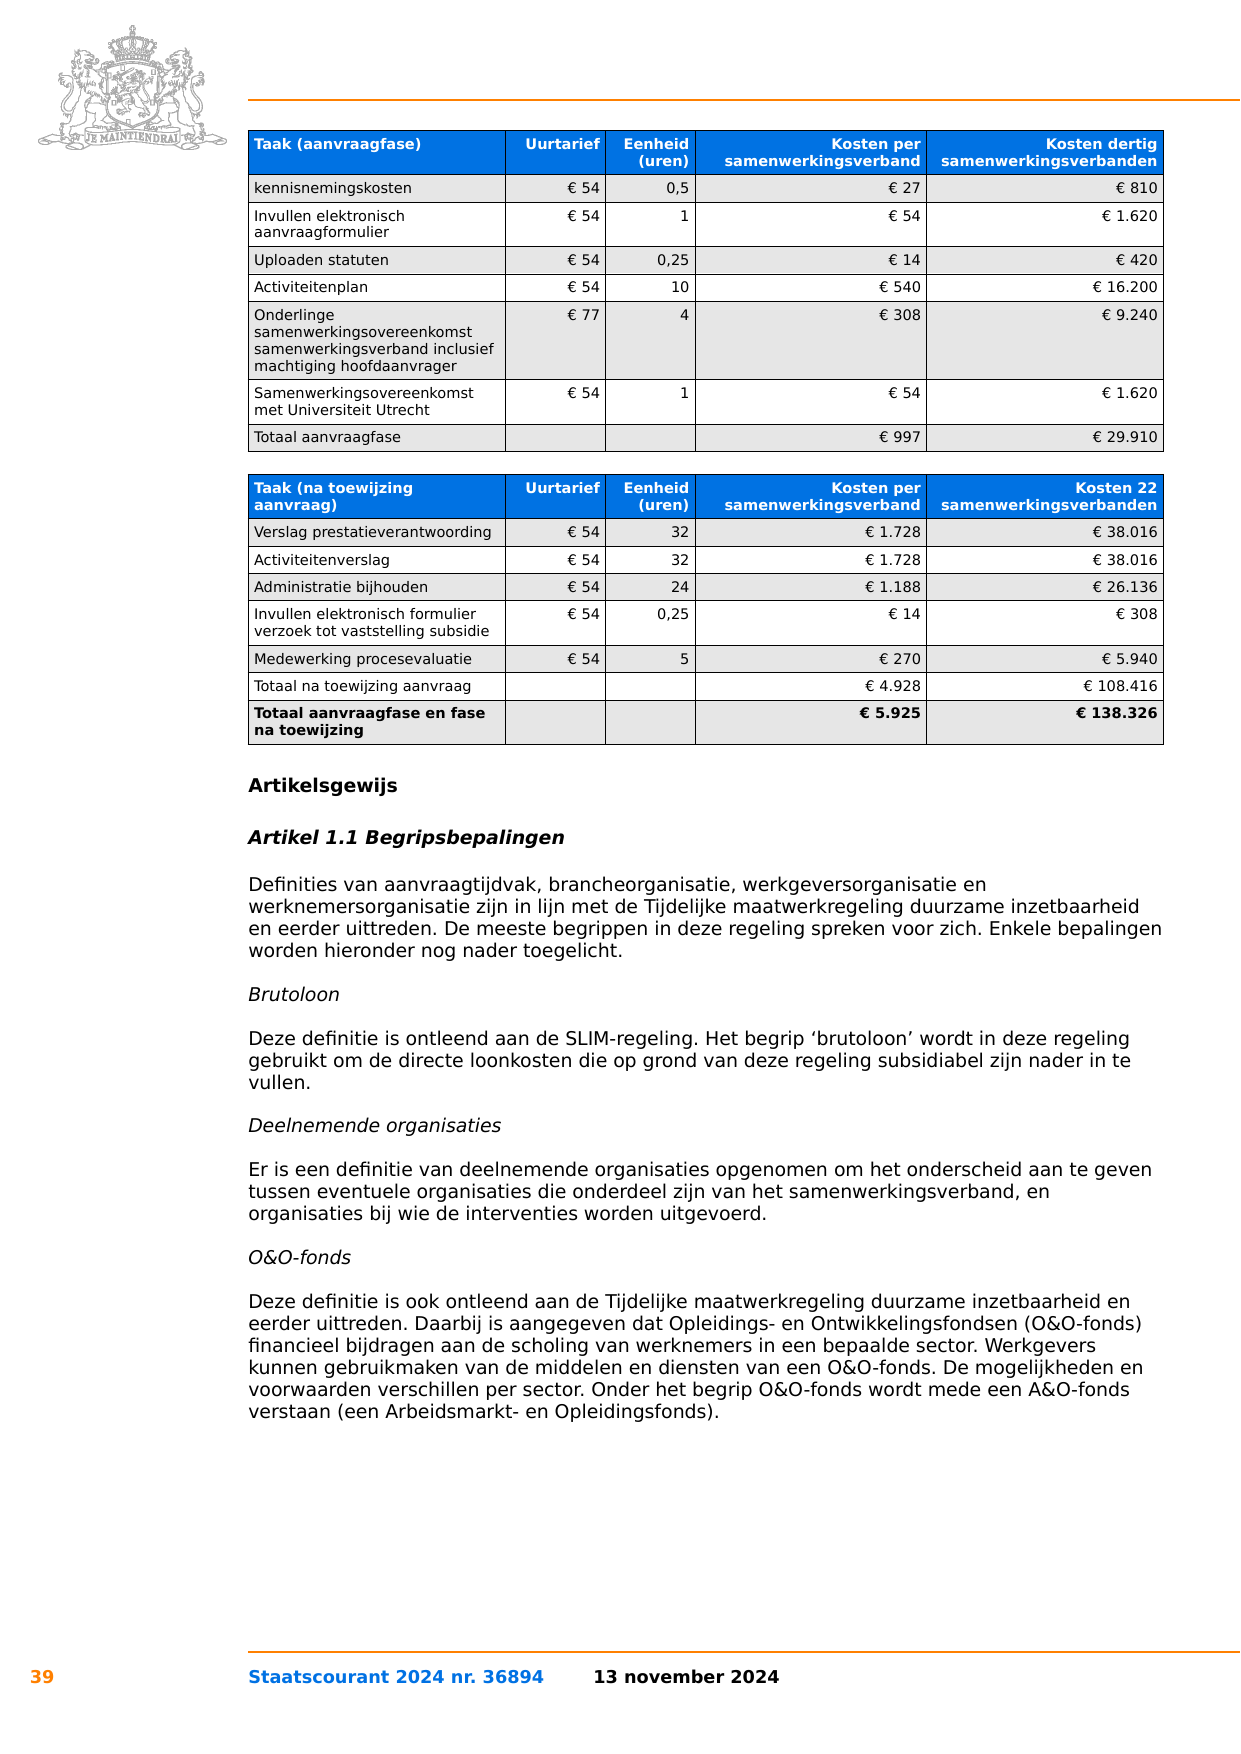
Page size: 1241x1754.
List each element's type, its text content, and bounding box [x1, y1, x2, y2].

table_cell [506, 673, 605, 699]
table_cell 0,25 [606, 247, 695, 273]
table_cell Totaal aanvraagfase [249, 425, 505, 451]
table_cell € 54 [506, 601, 605, 645]
table_cell € 14 [696, 601, 926, 645]
table_cell € 5.940 [927, 646, 1163, 672]
text Deze definitie is ontleend aan de SLIM-regeling. Het begrip ‘brutoloon’ wordt in deze regeling gebruikt om de directe loonkosten die op grond van deze regeling subsidiabel zijn nader in te vullen. [248, 1028, 1163, 1093]
table_cell € 54 [696, 203, 926, 246]
table_cell Onderlinge samenwerkingsovereenkomst samenwerkingsverband inclusief machtiging hoofdaanvrager [249, 302, 505, 379]
table_header Kosten dertig samenwerkingsverbanden [927, 131, 1163, 174]
table_header Eenheid (uren) [606, 475, 695, 518]
table_cell € 16.200 [927, 275, 1163, 301]
table_cell € 270 [696, 646, 926, 672]
table_cell € 27 [696, 175, 926, 202]
table_cell € 1.728 [696, 519, 926, 546]
table_cell € 138.326 [927, 701, 1163, 744]
table_cell € 108.416 [927, 673, 1163, 699]
subtitle Artikel 1.1 Begripsbepalingen [248, 827, 1163, 849]
table_cell 24 [606, 574, 695, 600]
table_cell € 4.928 [696, 673, 926, 699]
table_cell € 54 [696, 380, 926, 423]
table_cell 4 [606, 302, 695, 379]
table_cell Administratie bijhouden [249, 574, 505, 600]
table_cell 0,25 [606, 601, 695, 645]
table_cell € 997 [696, 425, 926, 451]
table_header Uurtarief [506, 475, 605, 518]
table_cell 32 [606, 547, 695, 573]
table_cell 5 [606, 646, 695, 672]
table_cell € 308 [696, 302, 926, 379]
table_cell Totaal na toewijzing aanvraag [249, 673, 505, 699]
table_cell 1 [606, 203, 695, 246]
table_cell € 54 [506, 519, 605, 546]
table_cell Totaal aanvraagfase en fase na toewijzing [249, 701, 505, 744]
subtitle Deelnemende organisaties [248, 1115, 1163, 1137]
table_cell € 1.728 [696, 547, 926, 573]
subtitle O&O-fonds [248, 1247, 1163, 1269]
table_cell € 54 [506, 275, 605, 301]
table_cell € 1.620 [927, 203, 1163, 246]
table_cell € 38.016 [927, 547, 1163, 573]
table_cell € 420 [927, 247, 1163, 273]
table_cell 1 [606, 380, 695, 423]
table_header Kosten 22 samenwerkingsverbanden [927, 475, 1163, 518]
table_cell [606, 425, 695, 451]
table_cell Activiteitenplan [249, 275, 505, 301]
table_cell Invullen elektronisch formulier verzoek tot vaststelling subsidie [249, 601, 505, 645]
table_header Taak (na toewijzing aanvraag) [249, 475, 505, 518]
table_cell [606, 673, 695, 699]
table_cell [506, 701, 605, 744]
table_cell € 54 [506, 547, 605, 573]
table_cell € 77 [506, 302, 605, 379]
table_cell [606, 701, 695, 744]
table_cell Samenwerkingsovereenkomst met Universiteit Utrecht [249, 380, 505, 423]
table_cell € 810 [927, 175, 1163, 202]
subtitle Brutoloon [248, 984, 1163, 1006]
table_cell € 540 [696, 275, 926, 301]
table_cell € 29.910 [927, 425, 1163, 451]
table_cell € 14 [696, 247, 926, 273]
table_header Kosten per samenwerkingsverband [696, 475, 926, 518]
table_header Kosten per samenwerkingsverband [696, 131, 926, 174]
table_cell € 26.136 [927, 574, 1163, 600]
table_cell € 308 [927, 601, 1163, 645]
table_cell 0,5 [606, 175, 695, 202]
table_cell Invullen elektronisch aanvraagformulier [249, 203, 505, 246]
table_cell [506, 425, 605, 451]
table_cell kennisnemingskosten [249, 175, 505, 202]
table_cell € 38.016 [927, 519, 1163, 546]
text Er is een definitie van deelnemende organisaties opgenomen om het onderscheid aan te geven tussen eventuele organisaties die onderdeel zijn van het samenwerkingsverband, en organisaties bij wie de interventies worden uitgevoerd. [248, 1159, 1163, 1225]
table_cell Verslag prestatieverantwoording [249, 519, 505, 546]
table_cell 10 [606, 275, 695, 301]
table_cell € 54 [506, 574, 605, 600]
table_cell € 54 [506, 175, 605, 202]
text Definities van aanvraagtijdvak, brancheorganisatie, werkgeversorganisatie en werknemersorganisatie zijn in lijn met de Tijdelijke maatwerkregeling duurzame inzetbaarheid en eerder uittreden. De meeste begrippen in deze regeling spreken voor zich. Enkele bepalingen worden hieronder nog nader toegelicht. [248, 874, 1163, 962]
table_cell € 54 [506, 380, 605, 423]
table_cell € 9.240 [927, 302, 1163, 379]
table_cell € 1.188 [696, 574, 926, 600]
table_header Taak (aanvraagfase) [249, 131, 505, 174]
text Deze definitie is ook ontleend aan de Tijdelijke maatwerkregeling duurzame inzetbaarheid en eerder uittreden. Daarbij is aangegeven dat Opleidings- en Ontwikkelingsfondsen (O&O-fonds) financieel bijdragen aan de scholing van werknemers in een bepaalde sector. Werkgevers kunnen gebruikmaken van de middelen en diensten van een O&O-fonds. De mogelijkheden en voorwaarden verschillen per sector. Onder het begrip O&O-fonds wordt mede een A&O-fonds verstaan (een Arbeidsmarkt- en Opleidingsfonds). [248, 1291, 1163, 1423]
table_cell € 54 [506, 203, 605, 246]
table_cell € 1.620 [927, 380, 1163, 423]
table_cell Medewerking procesevaluatie [249, 646, 505, 672]
table_cell € 54 [506, 247, 605, 273]
table_header Uurtarief [506, 131, 605, 174]
picture [38, 25, 227, 150]
table_cell € 5.925 [696, 701, 926, 744]
table_cell 32 [606, 519, 695, 546]
table_cell Uploaden statuten [249, 247, 505, 273]
table_cell € 54 [506, 646, 605, 672]
subtitle Artikelsgewijs [248, 775, 1163, 797]
table_cell Activiteitenverslag [249, 547, 505, 573]
table_header Eenheid (uren) [606, 131, 695, 174]
